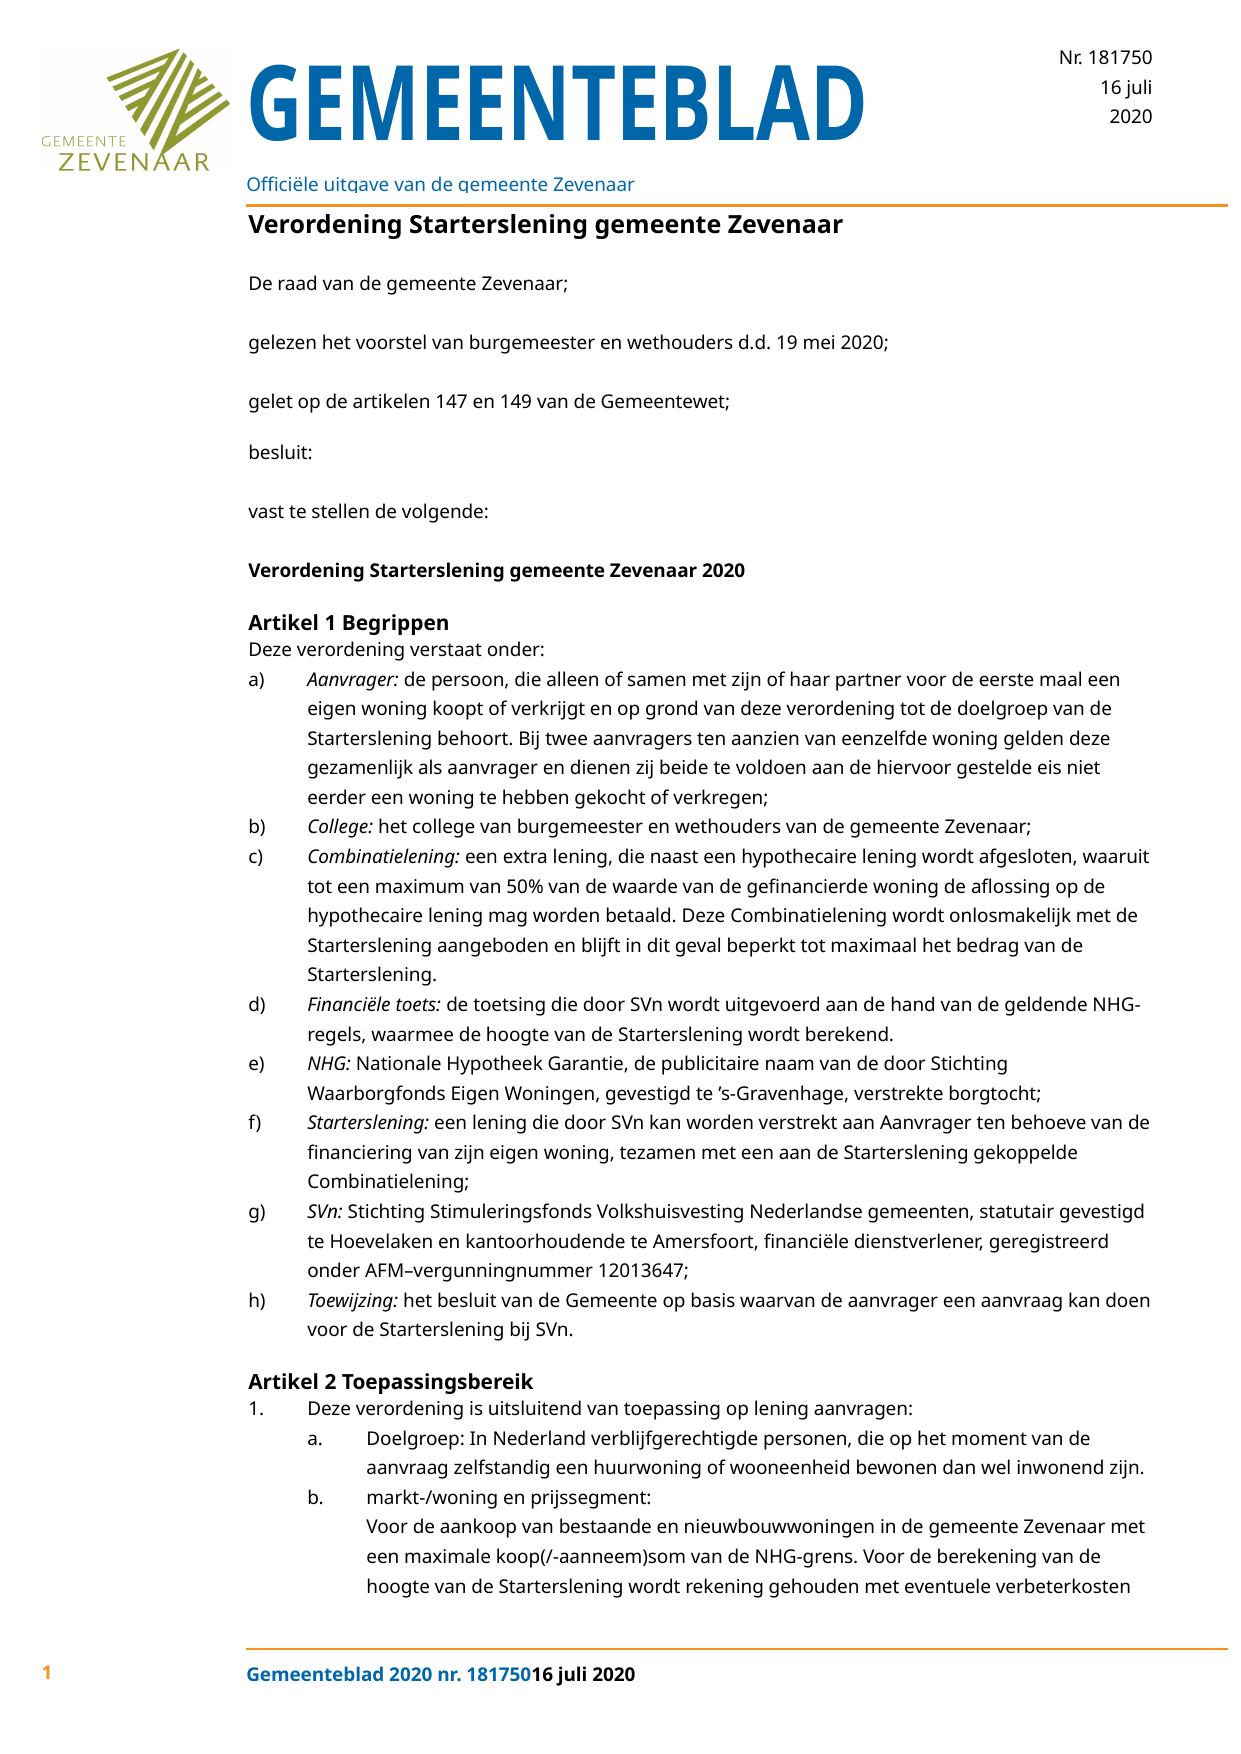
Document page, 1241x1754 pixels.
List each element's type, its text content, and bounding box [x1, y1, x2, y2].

text Deze verordening verstaat onder: [248, 636, 1152, 662]
list Toewijzing: het besluit van de Gemeente op basis waarvan de aanvrager een aanvraag kan doen voor de Starterslening bij SVn. [248, 1287, 1152, 1342]
text Artikel 2 Toepassingsbereik [248, 1367, 1152, 1395]
text Artikel 1 Begrippen [248, 608, 1152, 636]
list Financiële toets: de toetsing die door SVn wordt uitgevoerd aan de hand van de geldende NHG-regels, waarmee de hoogte van de Starterslening wordt berekend. [248, 991, 1152, 1046]
list Deze verordening is uitsluitend van toepassing op lening aanvragen: [248, 1395, 1152, 1421]
list SVn: Stichting Stimuleringsfonds Volkshuisvesting Nederlandse gemeenten, statutair gevestigd te Hoevelaken en kantoorhoudende te Amersfoort, financiële dienstverlener, geregistreerd onder AFM–vergunningnummer 12013647; [248, 1198, 1152, 1283]
text De raad van de gemeente Zevenaar; [248, 270, 1152, 296]
text Verordening Starterslening gemeente Zevenaar [248, 207, 1152, 241]
text Verordening Starterslening gemeente Zevenaar 2020 [248, 557, 1152, 583]
picture [41, 47, 231, 172]
text gelezen het voorstel van burgemeester en wethouders d.d. 19 mei 2020; [248, 329, 1152, 355]
list College: het college van burgemeester en wethouders van de gemeente Zevenaar; [248, 814, 1152, 839]
list Voor de aankoop van bestaande en nieuwbouwwoningen in de gemeente Zevenaar met een maximale koop(/-aanneem)som van de NHG-grens. Voor de berekening van de hoogte van de Starterslening wordt rekening gehouden met eventuele verbeterkosten [307, 1514, 1152, 1599]
list NHG: Nationale Hypotheek Garantie, de publicitaire naam van de door Stichting Waarborgfonds Eigen Woningen, gevestigd te ’s-Gravenhage, verstrekte borgtocht; [248, 1050, 1152, 1106]
text besluit: [248, 439, 1152, 465]
text vast te stellen de volgende: [248, 498, 1152, 524]
list markt-/woning en prijssegment: [307, 1484, 1152, 1510]
list Starterslening: een lening die door SVn kan worden verstrekt aan Aanvrager ten behoeve van de financiering van zijn eigen woning, tezamen met een aan de Starterslening gekoppelde Combinatielening; [248, 1109, 1152, 1194]
list Combinatielening: een extra lening, die naast een hypothecaire lening wordt afgesloten, waaruit tot een maximum van 50% van de waarde van de gefinancierde woning de aflossing op de hypothecaire lening mag worden betaald. Deze Combinatielening wordt onlosmakelijk met de Starterslening aangeboden en blijft in dit geval beperkt tot maximaal het bedrag van de Starterslening. [248, 843, 1152, 987]
list Aanvrager: de persoon, die alleen of samen met zijn of haar partner voor de eerste maal een eigen woning koopt of verkrijgt en op grond van deze verordening tot de doelgroep van de Starterslening behoort. Bij twee aanvragers ten aanzien van eenzelfde woning gelden deze gezamenlijk als aanvrager en dienen zij beide te voldoen aan de hiervoor gestelde eis niet eerder een woning te hebben gekocht of verkregen; [248, 666, 1152, 810]
text gelet op de artikelen 147 en 149 van de Gemeentewet; [248, 389, 1152, 414]
list Doelgroep: In Nederland verblijfgerechtigde personen, die op het moment van de aanvraag zelfstandig een huurwoning of wooneenheid bewonen dan wel inwonend zijn. [307, 1425, 1152, 1480]
